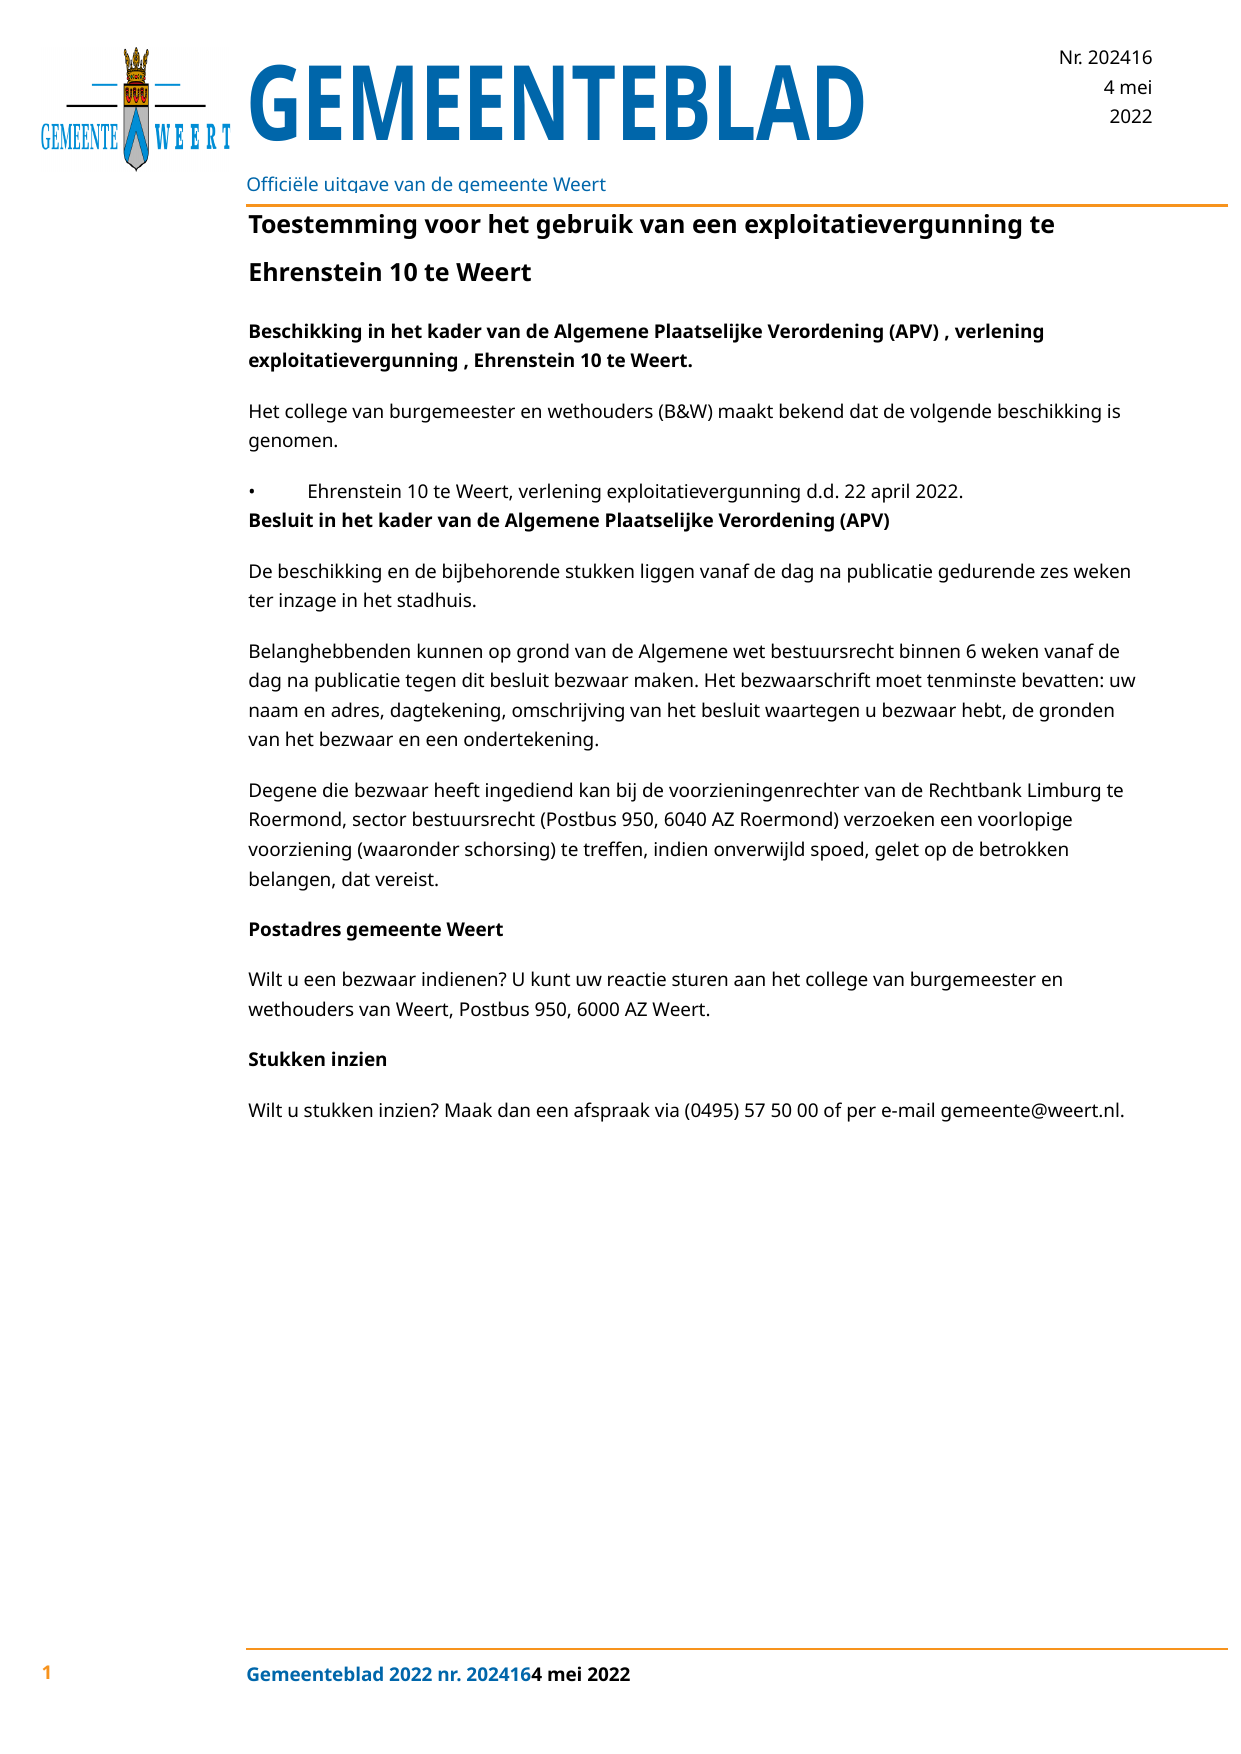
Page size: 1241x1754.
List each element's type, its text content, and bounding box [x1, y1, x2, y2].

text Degene die bezwaar heeft ingediend kan bij de voorzieningenrechter van de Rechtbank Limburg te Roermond, sector bestuursrecht (Postbus 950, 6040 AZ Roermond) verzoeken een voorlopige voorziening (waaronder schorsing) te treffen, indien onverwijld spoed, gelet op de betrokken belangen, dat vereist. [248, 777, 1152, 892]
text Wilt u een bezwaar indienen? U kunt uw reactie sturen aan het college van burgemeester en wethouders van Weert, Postbus 950, 6000 AZ Weert. [248, 967, 1152, 1022]
text Besluit in het kader van de Algemene Plaatselijke Verordening (APV) [248, 507, 1152, 533]
text De beschikking en de bijbehorende stukken liggen vanaf de dag na publicatie gedurende zes weken ter inzage in het stadhuis. [248, 558, 1152, 613]
text Beschikking in het kader van de Algemene Plaatselijke Verordening (APV) , verlening exploitatievergunning , Ehrenstein 10 te Weert. [248, 318, 1152, 373]
picture [41, 47, 231, 172]
text Toestemming voor het gebruik van een exploitatievergunning te Ehrenstein 10 te Weert [248, 207, 1152, 288]
text Het college van burgemeester en wethouders (B&W) maakt bekend dat de volgende beschikking is genomen. [248, 398, 1152, 453]
list Ehrenstein 10 te Weert, verlening exploitatievergunning d.d. 22 april 2022. [248, 478, 1152, 504]
text Belanghebbenden kunnen op grond van de Algemene wet bestuursrecht binnen 6 weken vanaf de dag na publicatie tegen dit besluit bezwaar maken. Het bezwaarschrift moet tenminste bevatten: uw naam en adres, dagtekening, omschrijving van het besluit waartegen u bezwaar hebt, de gronden van het bezwaar en een ondertekening. [248, 638, 1152, 752]
text Stukken inzien [248, 1047, 1152, 1072]
text Wilt u stukken inzien? Maak dan een afspraak via (0495) 57 50 00 of per e-mail gemeente@weert.nl. [248, 1097, 1152, 1123]
text Postadres gemeente Weert [248, 916, 1152, 942]
